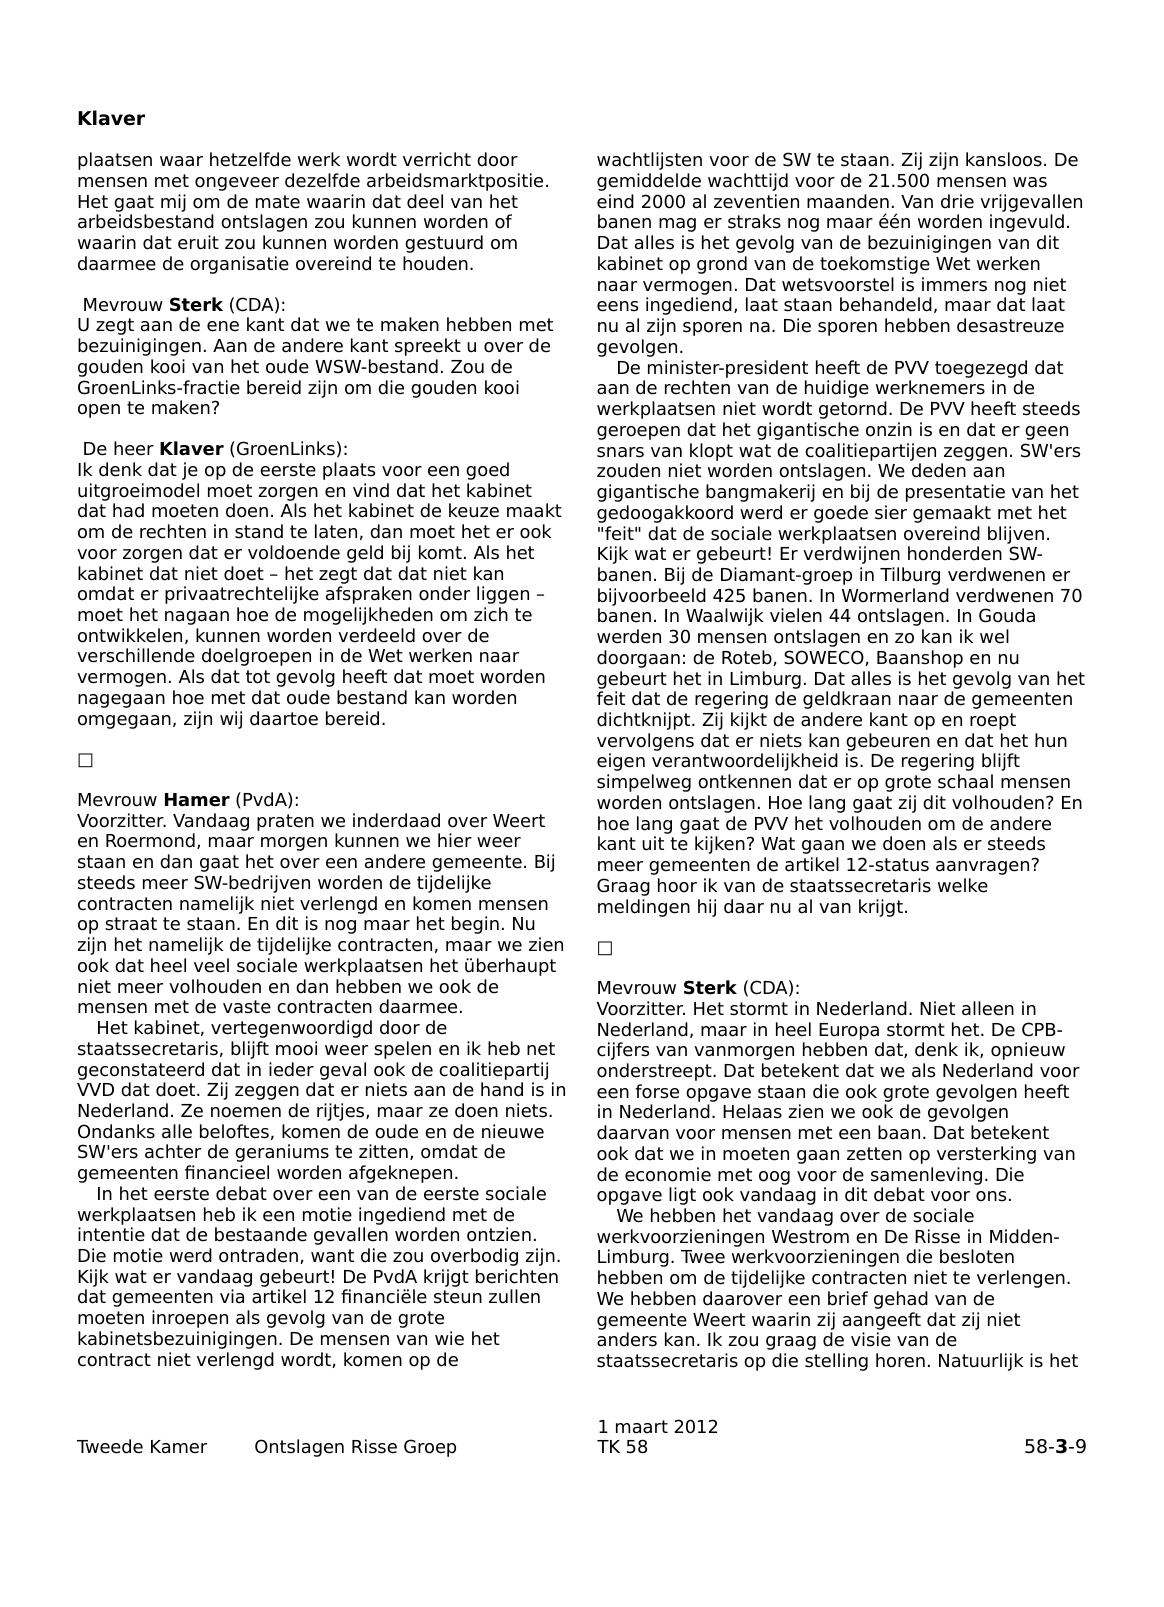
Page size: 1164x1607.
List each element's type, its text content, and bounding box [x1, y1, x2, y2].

text Het kabinet, vertegenwoordigd door de staatssecretaris, blijft mooi weer spelen en ik heb net geconstateerd dat in ieder geval ook de coalitiepartij VVD dat doet. Zij zeggen dat er niets aan de hand is in Nederland. Ze noemen de rijtjes, maar ze doen niets. Ondanks alle beloftes, komen de oude en de nieuwe SW'ers achter de geraniums te zitten, omdat de gemeenten financieel worden afgeknepen. [77, 1018, 567, 1184]
text We hebben het vandaag over de sociale werkvoorzieningen Westrom en De Risse in Midden-Limburg. Twee werkvoorzieningen die besloten hebben om de tijdelijke contracten niet te verlengen. We hebben daarover een brief gehad van de gemeente Weert waarin zij aangeeft dat zij niet anders kan. Ik zou graag de visie van de staatssecretaris op die stelling horen. Natuurlijk is het [596, 1206, 1087, 1372]
text Voorzitter. Het stormt in Nederland. Niet alleen in Nederland, maar in heel Europa stormt het. De CPB-cijfers van vanmorgen hebben dat, denk ik, opnieuw onderstreept. Dat betekent dat we als Nederland voor een forse opgave staan die ook grote gevolgen heeft in Nederland. Helaas zien we ook de gevolgen daarvan voor mensen met een baan. Dat betekent ook dat we in moeten gaan zetten op versterking van de economie met oog voor de samenleving. Die opgave ligt ook vandaag in dit debat voor ons. [596, 999, 1087, 1206]
text U zegt aan de ene kant dat we te maken hebben met bezuinigingen. Aan de andere kant spreekt u over de gouden kooi van het oude WSW-bestand. Zou de GroenLinks-fractie bereid zijn om die gouden kooi open te maken? [77, 315, 567, 419]
text Mevrouw Sterk (CDA): [596, 978, 1087, 999]
text plaatsen waar hetzelfde werk wordt verricht door mensen met ongeveer dezelfde arbeidsmarktpositie. Het gaat mij om de mate waarin dat deel van het arbeidsbestand ontslagen zou kunnen worden of waarin dat eruit zou kunnen worden gestuurd om daarmee de organisatie overeind te houden. [77, 150, 567, 274]
text □ [77, 749, 567, 770]
text Mevrouw Hamer (PvdA): [77, 790, 567, 811]
text □ [596, 937, 1087, 958]
text De minister-president heeft de PVV toegezegd dat aan de rechten van de huidige werknemers in de werkplaatsen niet wordt getornd. De PVV heeft steeds geroepen dat het gigantische onzin is en dat er geen snars van klopt wat de coalitiepartijen zeggen. SW'ers zouden niet worden ontslagen. We deden aan gigantische bangmakerij en bij de presentatie van het gedoogakkoord werd er goede sier gemaakt met het "feit" dat de sociale werkplaatsen overeind blijven. Kijk wat er gebeurt! Er verdwijnen honderden SW-banen. Bij de Diamant-groep in Tilburg verdwenen er bijvoorbeeld 425 banen. In Wormerland verdwenen 70 banen. In Waalwijk vielen 44 ontslagen. In Gouda werden 30 mensen ontslagen en zo kan ik wel doorgaan: de Roteb, SOWECO, Baanshop en nu gebeurt het in Limburg. Dat alles is het gevolg van het feit dat de regering de geldkraan naar de gemeenten dichtknijpt. Zij kijkt de andere kant op en roept vervolgens dat er niets kan gebeuren en dat het hun eigen verantwoordelijkheid is. De regering blijft simpelweg ontkennen dat er op grote schaal mensen worden ontslagen. Hoe lang gaat zij dit volhouden? En hoe lang gaat de PVV het volhouden om de andere kant uit te kijken? Wat gaan we doen als er steeds meer gemeenten de artikel 12-status aanvragen? Graag hoor ik van de staatssecretaris welke meldingen hij daar nu al van krijgt. [596, 357, 1087, 917]
text Voorzitter. Vandaag praten we inderdaad over Weert en Roermond, maar morgen kunnen we hier weer staan en dan gaat het over een andere gemeente. Bij steeds meer SW-bedrijven worden de tijdelijke contracten namelijk niet verlengd en komen mensen op straat te staan. En dit is nog maar het begin. Nu zijn het namelijk de tijdelijke contracten, maar we zien ook dat heel veel sociale werkplaatsen het überhaupt niet meer volhouden en dan hebben we ook de mensen met de vaste contracten daarmee. [77, 811, 567, 1018]
text De heer Klaver (GroenLinks): [77, 439, 567, 460]
text Mevrouw Sterk (CDA): [77, 294, 567, 315]
text wachtlijsten voor de SW te staan. Zij zijn kansloos. De gemiddelde wachttijd voor de 21.500 mensen was eind 2000 al zeventien maanden. Van drie vrijgevallen banen mag er straks nog maar één worden ingevuld. Dat alles is het gevolg van de bezuinigingen van dit kabinet op grond van de toekomstige Wet werken naar vermogen. Dat wetsvoorstel is immers nog niet eens ingediend, laat staan behandeld, maar dat laat nu al zijn sporen na. Die sporen hebben desastreuze gevolgen. [596, 150, 1087, 357]
text In het eerste debat over een van de eerste sociale werkplaatsen heb ik een motie ingediend met de intentie dat de bestaande gevallen worden ontzien. Die motie werd ontraden, want die zou overbodig zijn. Kijk wat er vandaag gebeurt! De PvdA krijgt berichten dat gemeenten via artikel 12 financiële steun zullen moeten inroepen als gevolg van de grote kabinetsbezuinigingen. De mensen van wie het contract niet verlengd wordt, komen op de [77, 1184, 567, 1370]
text Ik denk dat je op de eerste plaats voor een goed uitgroeimodel moet zorgen en vind dat het kabinet dat had moeten doen. Als het kabinet de keuze maakt om de rechten in stand te laten, dan moet het er ook voor zorgen dat er voldoende geld bij komt. Als het kabinet dat niet doet – het zegt dat dat niet kan omdat er privaatrechtelijke afspraken onder liggen – moet het nagaan hoe de mogelijkheden om zich te ontwikkelen, kunnen worden verdeeld over de verschillende doelgroepen in de Wet werken naar vermogen. Als dat tot gevolg heeft dat moet worden nagegaan hoe met dat oude bestand kan worden omgegaan, zijn wij daartoe bereid. [77, 460, 567, 729]
